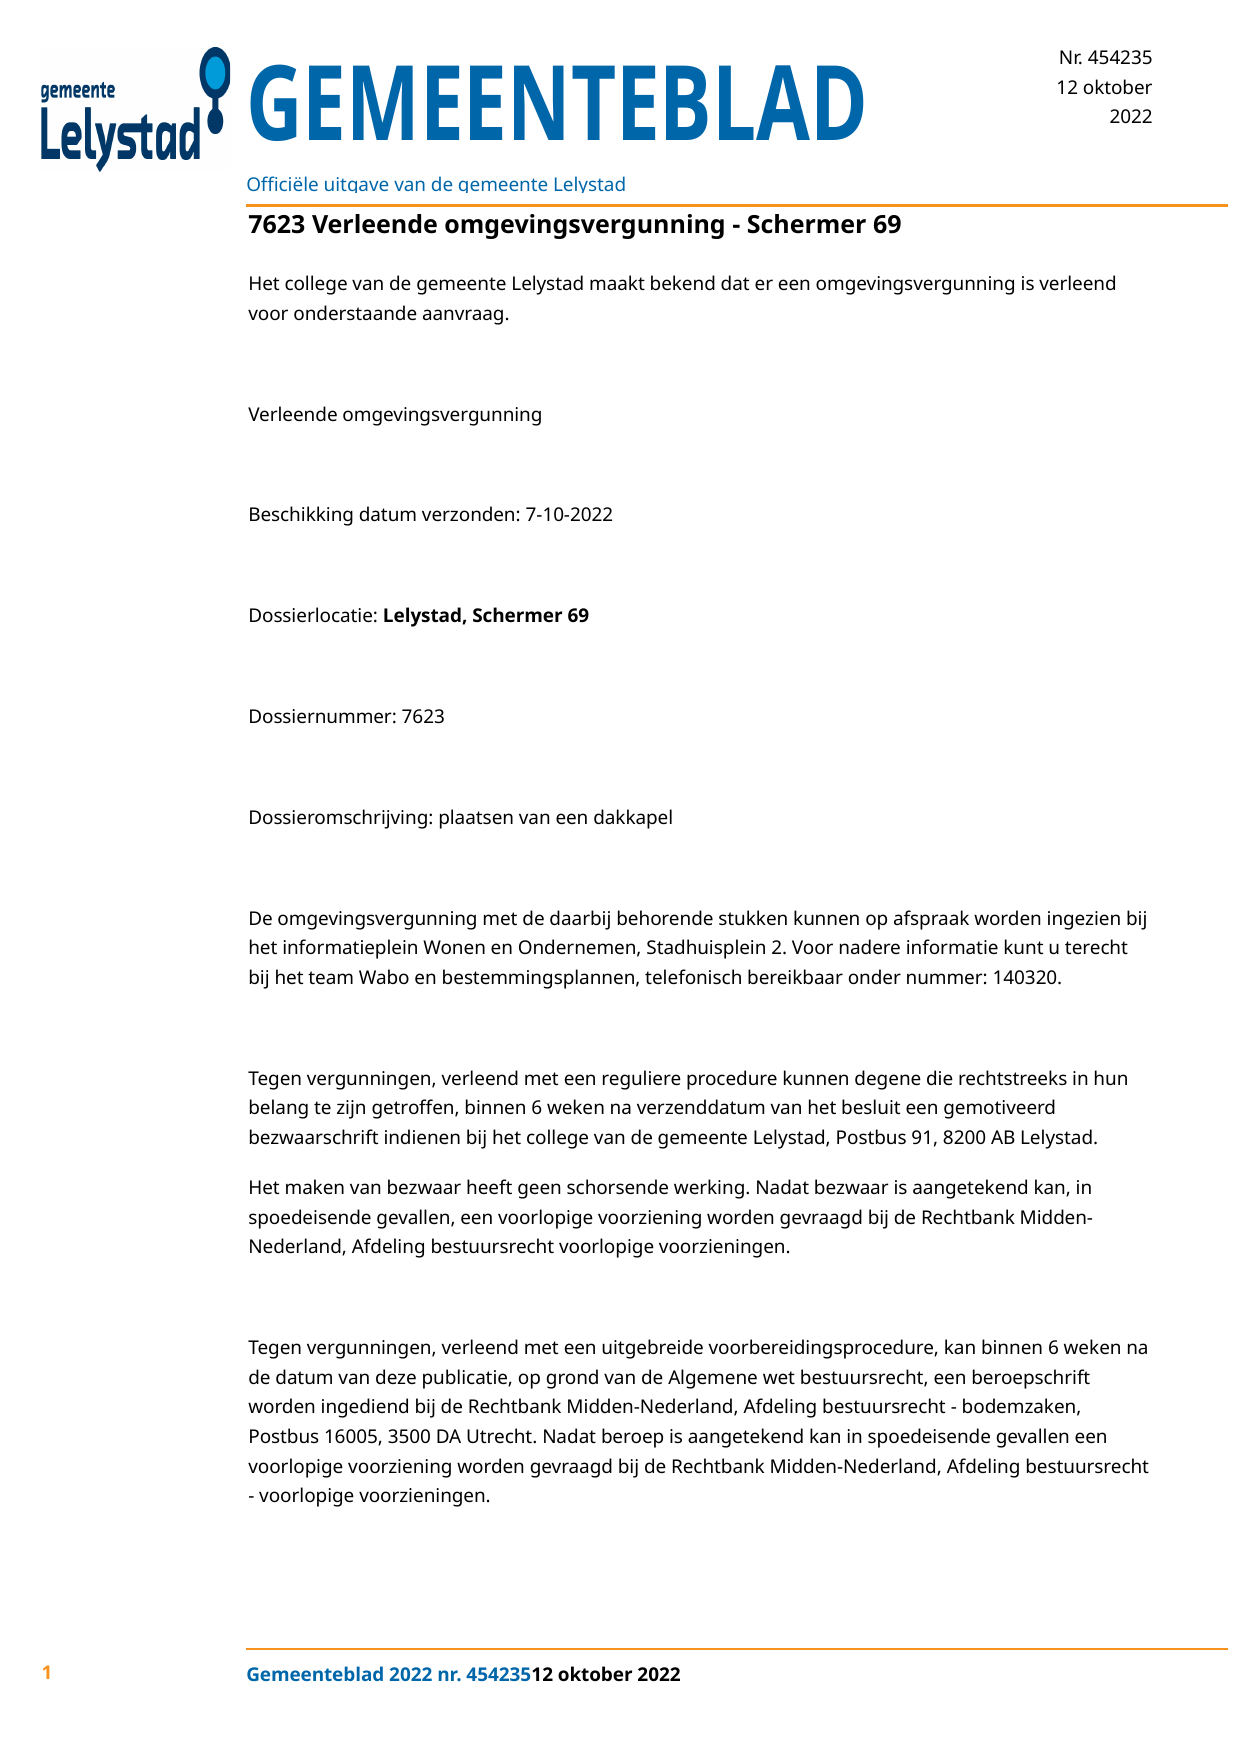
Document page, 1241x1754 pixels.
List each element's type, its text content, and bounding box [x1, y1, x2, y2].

text De omgevingsvergunning met de daarbij behorende stukken kunnen op afspraak worden ingezien bij het informatieplein Wonen en Ondernemen, Stadhuisplein 2. Voor nadere informatie kunt u terecht bij het team Wabo en bestemmingsplannen, telefonisch bereikbaar onder nummer: 140320. [248, 905, 1152, 990]
text Dossierlocatie: Lelystad, Schermer 69 [248, 602, 1152, 628]
text Dossieromschrijving: plaatsen van een dakkapel [248, 804, 1152, 830]
text Tegen vergunningen, verleend met een uitgebreide voorbereidingsprocedure, kan binnen 6 weken na de datum van deze publicatie, op grond van de Algemene wet bestuursrecht, een beroepschrift worden ingediend bij de Rechtbank Midden-Nederland, Afdeling bestuursrecht - bodemzaken, Postbus 16005, 3500 DA Utrecht. Nadat beroep is aangetekend kan in spoedeisende gevallen een voorlopige voorziening worden gevraagd bij de Rechtbank Midden-Nederland, Afdeling bestuursrecht - voorlopige voorzieningen. [248, 1334, 1152, 1508]
text Dossiernummer: 7623 [248, 703, 1152, 729]
text Verleende omgevingsvergunning [248, 401, 1152, 426]
text Het college van de gemeente Lelystad maakt bekend dat er een omgevingsvergunning is verleend voor onderstaande aanvraag. [248, 270, 1152, 326]
text Het maken van bezwaar heeft geen schorsende werking. Nadat bezwaar is aangetekend kan, in spoedeisende gevallen, een voorlopige voorziening worden gevraagd bij de Rechtbank Midden-Nederland, Afdeling bestuursrecht voorlopige voorzieningen. [248, 1174, 1152, 1259]
text Beschikking datum verzonden: 7-10-2022 [248, 502, 1152, 527]
text 7623 Verleende omgevingsvergunning - Schermer 69 [248, 207, 1152, 241]
text Tegen vergunningen, verleend met een reguliere procedure kunnen degene die rechtstreeks in hun belang te zijn getroffen, binnen 6 weken na verzenddatum van het besluit een gemotiveerd bezwaarschrift indienen bij het college van de gemeente Lelystad, Postbus 91, 8200 AB Lelystad. [248, 1065, 1152, 1150]
picture [41, 47, 231, 172]
